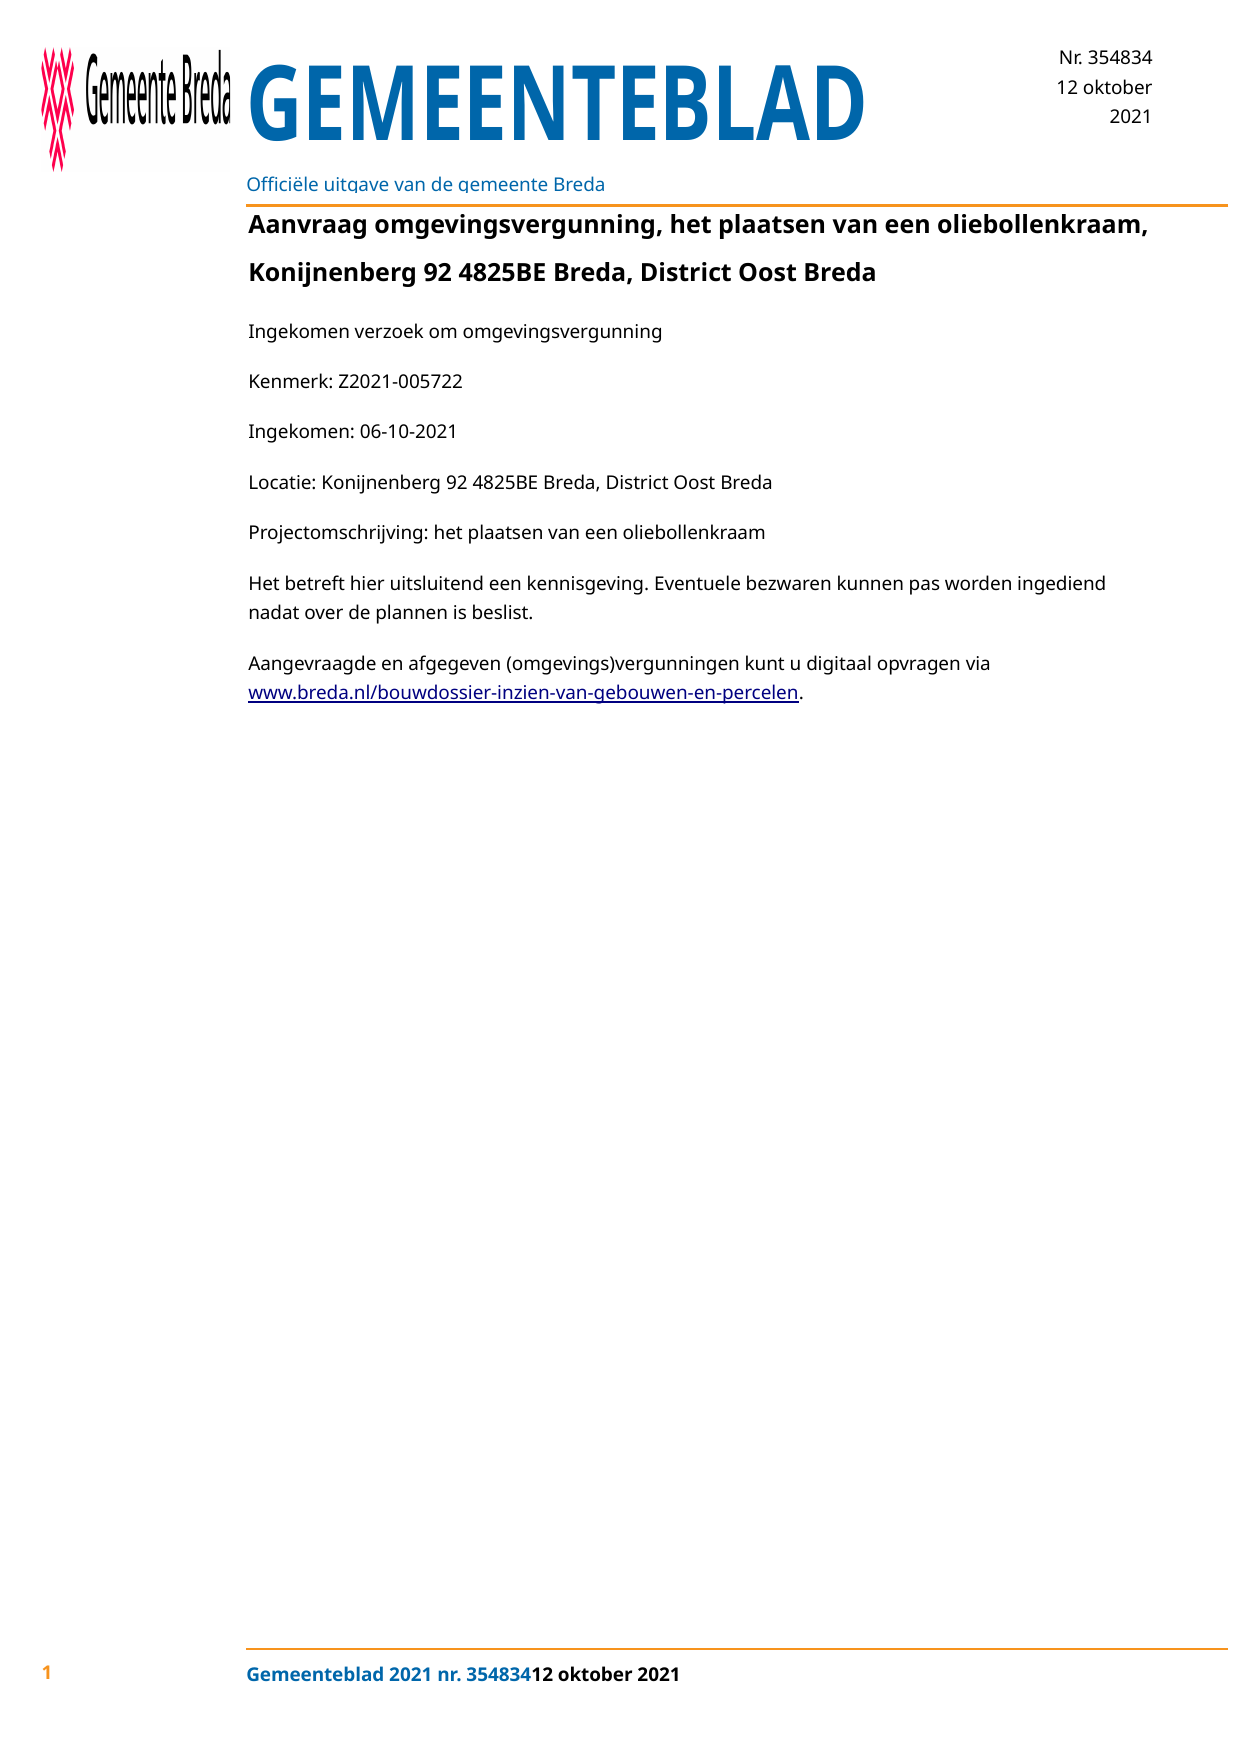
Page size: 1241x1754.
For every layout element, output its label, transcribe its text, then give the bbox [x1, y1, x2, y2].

text Locatie: Konijnenberg 92 4825BE Breda, District Oost Breda [248, 469, 1152, 495]
text Kenmerk: Z2021-005722 [248, 368, 1152, 394]
text Projectomschrijving: het plaatsen van een oliebollenkraam [248, 519, 1152, 545]
text Aanvraag omgevingsvergunning, het plaatsen van een oliebollenkraam, Konijnenberg 92 4825BE Breda, District Oost Breda [248, 207, 1152, 288]
text Ingekomen verzoek om omgevingsvergunning [248, 318, 1152, 344]
text Ingekomen: 06-10-2021 [248, 419, 1152, 444]
picture [41, 47, 231, 172]
text Het betreft hier uitsluitend een kennisgeving. Eventuele bezwaren kunnen pas worden ingediend nadat over de plannen is beslist. [248, 570, 1152, 625]
text Aangevraagde en afgegeven (omgevings)vergunningen kunt u digitaal opvragen via www.breda.nl/bouwdossier-inzien-van-gebouwen-en-percelen. [248, 650, 1152, 705]
